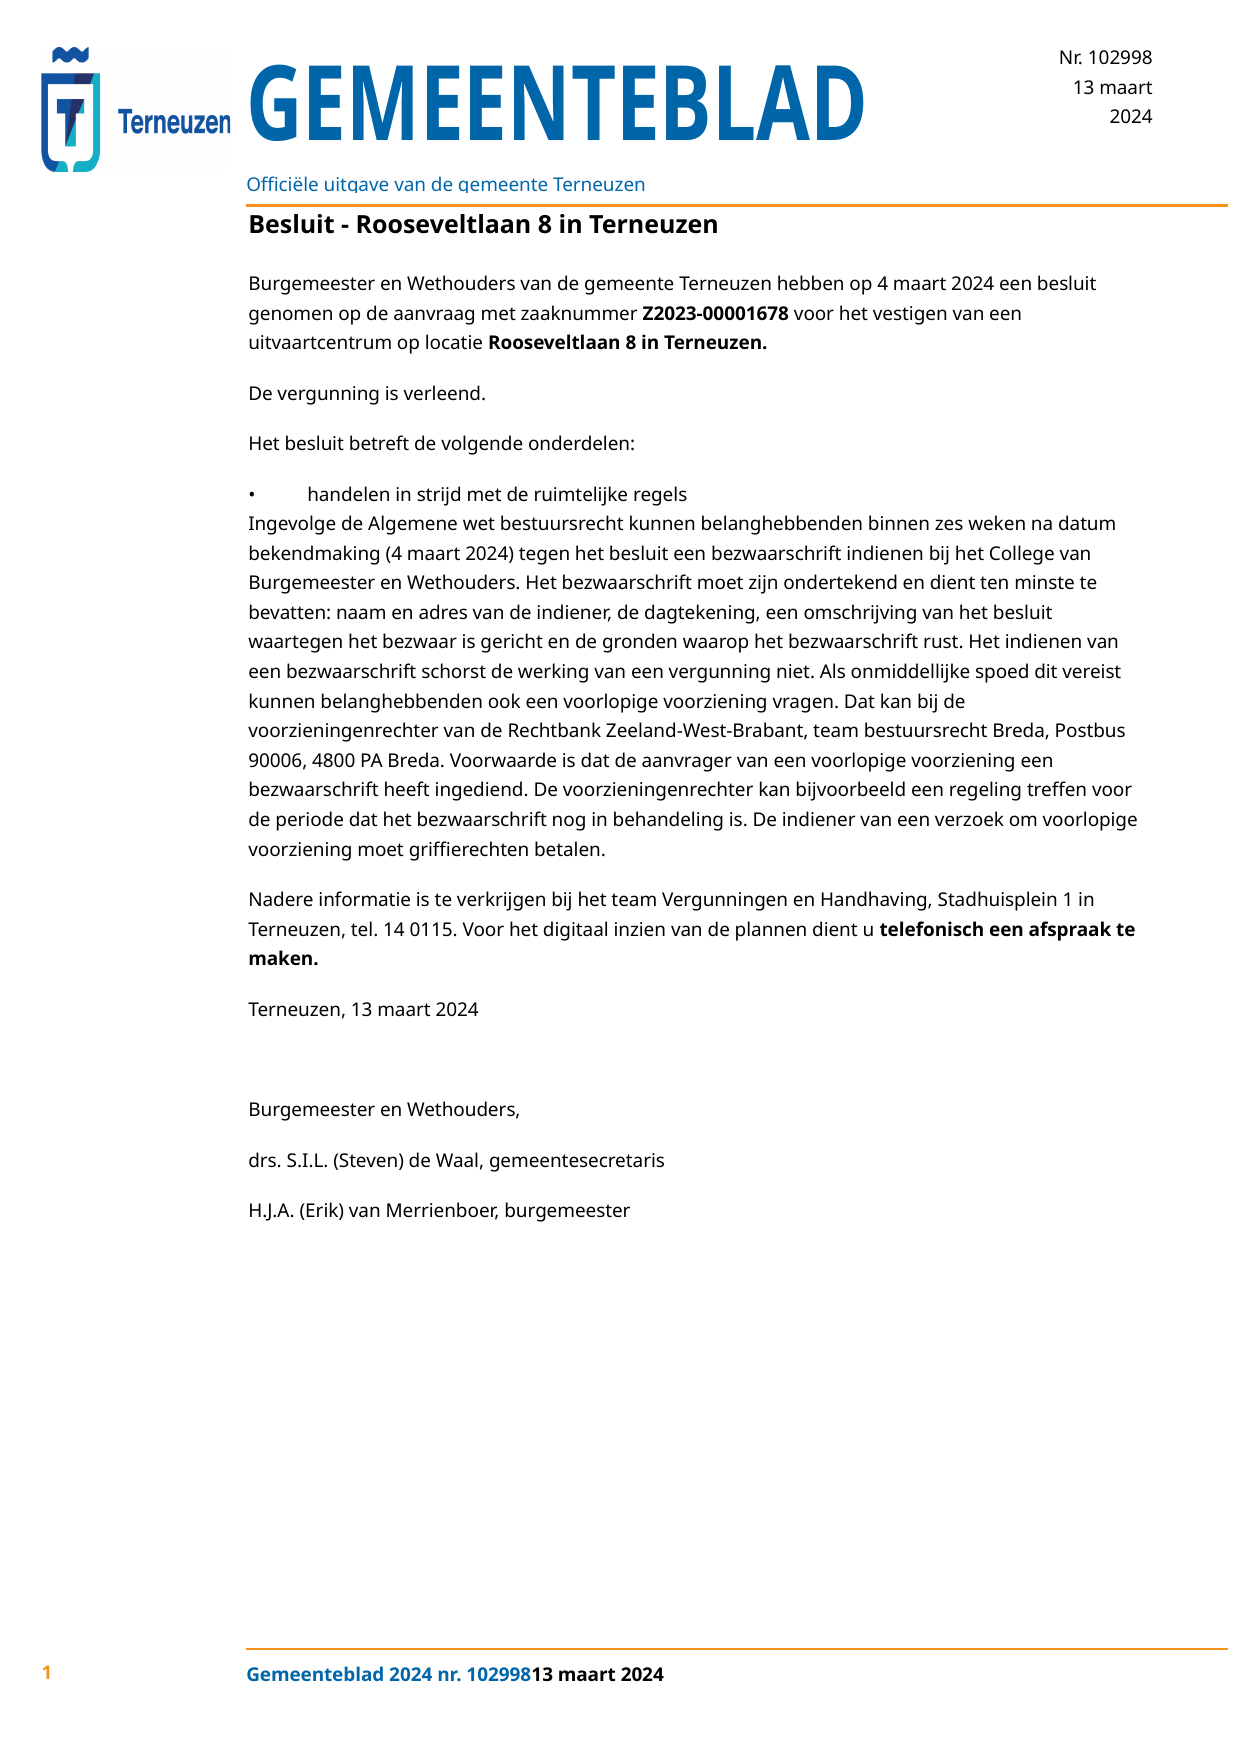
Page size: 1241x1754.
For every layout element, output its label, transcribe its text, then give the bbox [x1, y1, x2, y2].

picture [41, 47, 231, 172]
text Nadere informatie is te verkrijgen bij het team Vergunningen en Handhaving, Stadhuisplein 1 in Terneuzen, tel. 14 0115. Voor het digitaal inzien van de plannen dient u telefonisch een afspraak te maken. [248, 886, 1152, 971]
text Ingevolge de Algemene wet bestuursrecht kunnen belanghebbenden binnen zes weken na datum bekendmaking (4 maart 2024) tegen het besluit een bezwaarschrift indienen bij het College van Burgemeester en Wethouders. Het bezwaarschrift moet zijn ondertekend en dient ten minste te bevatten: naam en adres van de indiener, de dagtekening, een omschrijving van het besluit waartegen het bezwaar is gericht en de gronden waarop het bezwaarschrift rust. Het indienen van een bezwaarschrift schorst de werking van een vergunning niet. Als onmiddellijke spoed dit vereist kunnen belanghebbenden ook een voorlopige voorziening vragen. Dat kan bij de voorzieningenrechter van de Rechtbank Zeeland-West-Brabant, team bestuursrecht Breda, Postbus 90006, 4800 PA Breda. Voorwaarde is dat de aanvrager van een voorlopige voorziening een bezwaarschrift heeft ingediend. De voorzieningenrechter kan bijvoorbeeld een regeling treffen voor de periode dat het bezwaarschrift nog in behandeling is. De indiener van een verzoek om voorlopige voorziening moet griffierechten betalen. [248, 510, 1152, 861]
text Terneuzen, 13 maart 2024 [248, 996, 1152, 1021]
text Burgemeester en Wethouders van de gemeente Terneuzen hebben op 4 maart 2024 een besluit genomen op de aanvraag met zaaknummer Z2023-00001678 voor het vestigen van een uitvaartcentrum op locatie Rooseveltlaan 8 in Terneuzen. [248, 270, 1152, 355]
text H.J.A. (Erik) van Merrienboer, burgemeester [248, 1197, 1152, 1223]
text Besluit - Rooseveltlaan 8 in Terneuzen [248, 207, 1152, 241]
list handelen in strijd met de ruimtelijke regels [248, 481, 1152, 506]
text Het besluit betreft de volgende onderdelen: [248, 430, 1152, 456]
text Burgemeester en Wethouders, [248, 1097, 1152, 1122]
text drs. S.I.L. (Steven) de Waal, gemeentesecretaris [248, 1147, 1152, 1173]
text De vergunning is verleend. [248, 380, 1152, 406]
